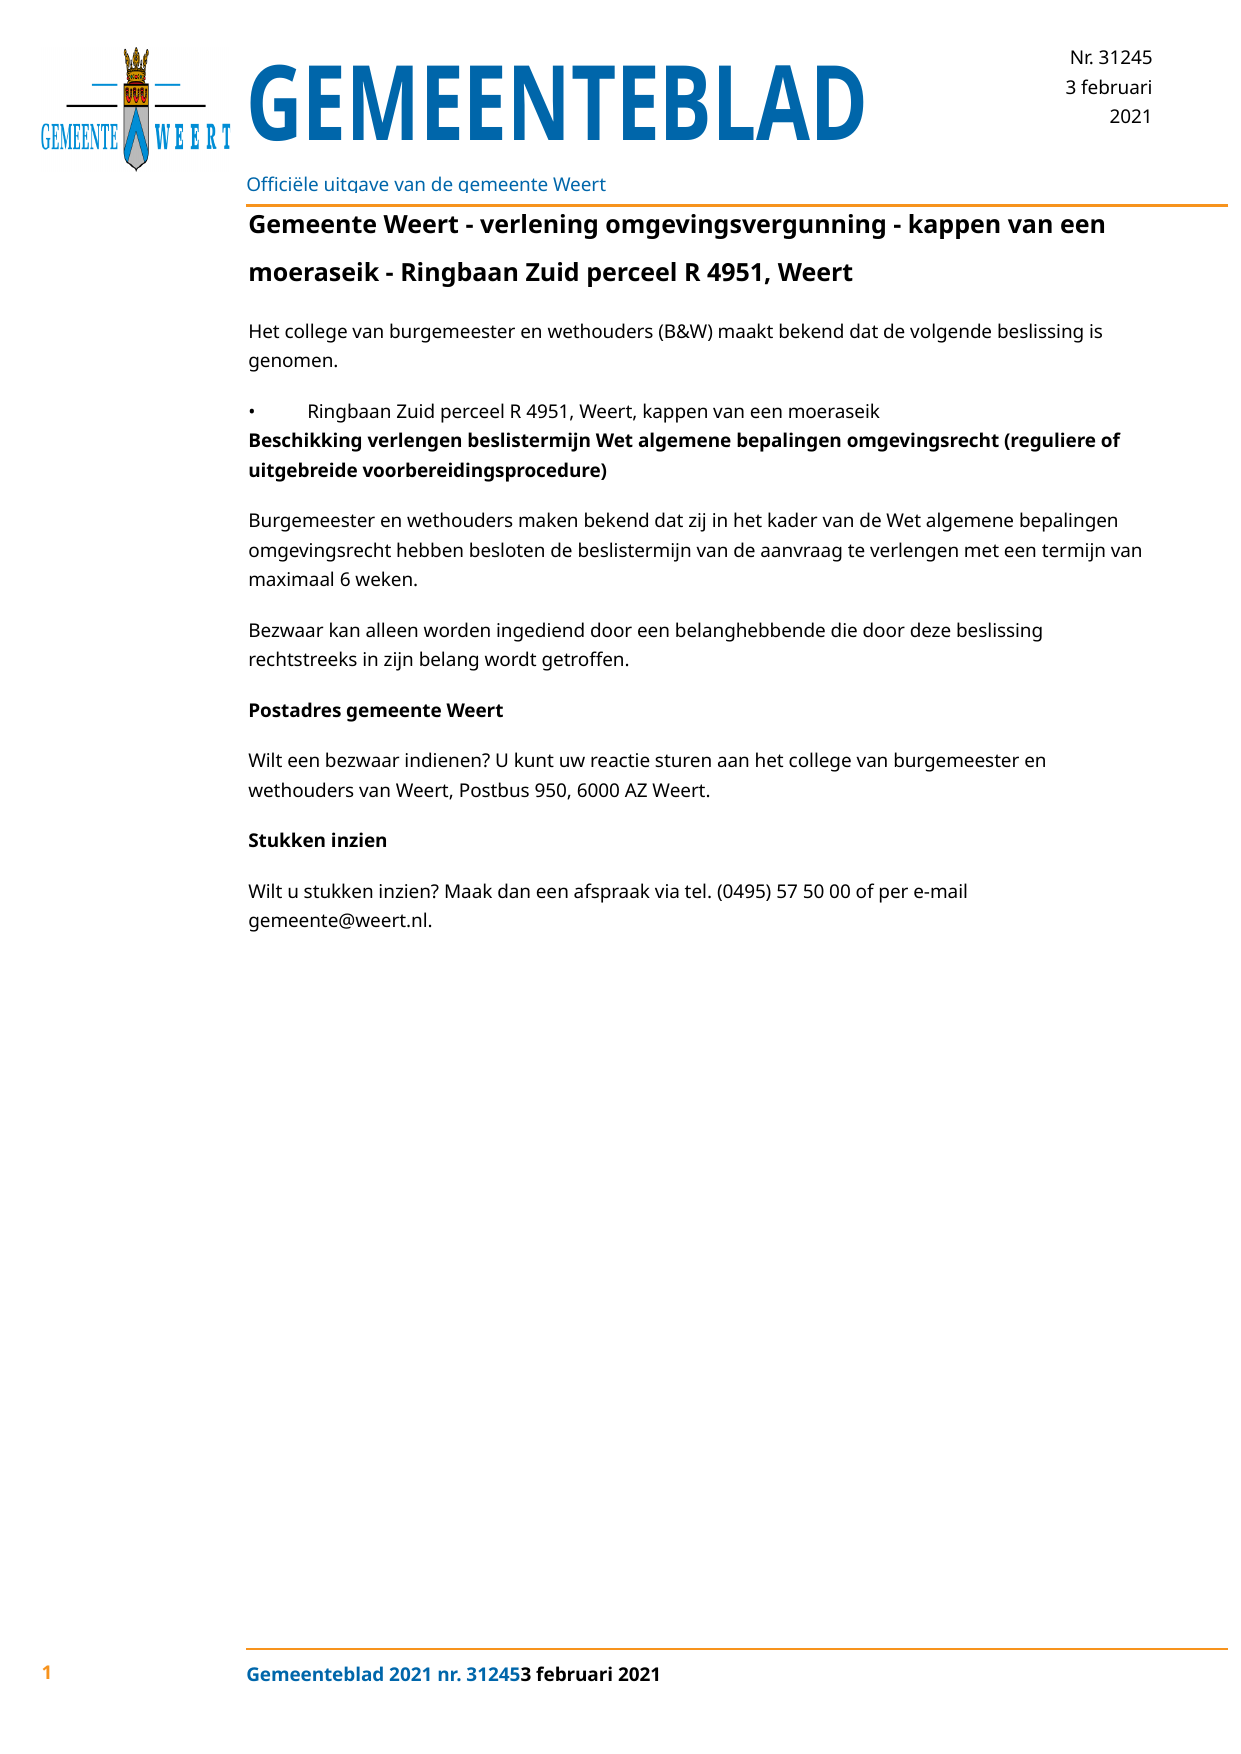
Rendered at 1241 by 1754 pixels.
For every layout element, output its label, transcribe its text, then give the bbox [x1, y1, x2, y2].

text Het college van burgemeester en wethouders (B&W) maakt bekend dat de volgende beslissing is genomen. [248, 318, 1152, 373]
list Ringbaan Zuid perceel R 4951, Weert, kappen van een moeraseik [248, 398, 1152, 424]
text Stukken inzien [248, 827, 1152, 853]
text Wilt u stukken inzien? Maak dan een afspraak via tel. (0495) 57 50 00 of per e-mail gemeente@weert.nl. [248, 878, 1152, 933]
text Wilt een bezwaar indienen? U kunt uw reactie sturen aan het college van burgemeester en wethouders van Weert, Postbus 950, 6000 AZ Weert. [248, 747, 1152, 803]
text Beschikking verlengen beslistermijn Wet algemene bepalingen omgevingsrecht (reguliere of uitgebreide voorbereidingsprocedure) [248, 427, 1152, 483]
text Gemeente Weert - verlening omgevingsvergunning - kappen van een moeraseik - Ringbaan Zuid perceel R 4951, Weert [248, 207, 1152, 288]
text Burgemeester en wethouders maken bekend dat zij in het kader van de Wet algemene bepalingen omgevingsrecht hebben besloten de beslistermijn van de aanvraag te verlengen met een termijn van maximaal 6 weken. [248, 507, 1152, 592]
picture [41, 47, 231, 172]
text Bezwaar kan alleen worden ingediend door een belanghebbende die door deze beslissing rechtstreeks in zijn belang wordt getroffen. [248, 617, 1152, 672]
text Postadres gemeente Weert [248, 697, 1152, 723]
